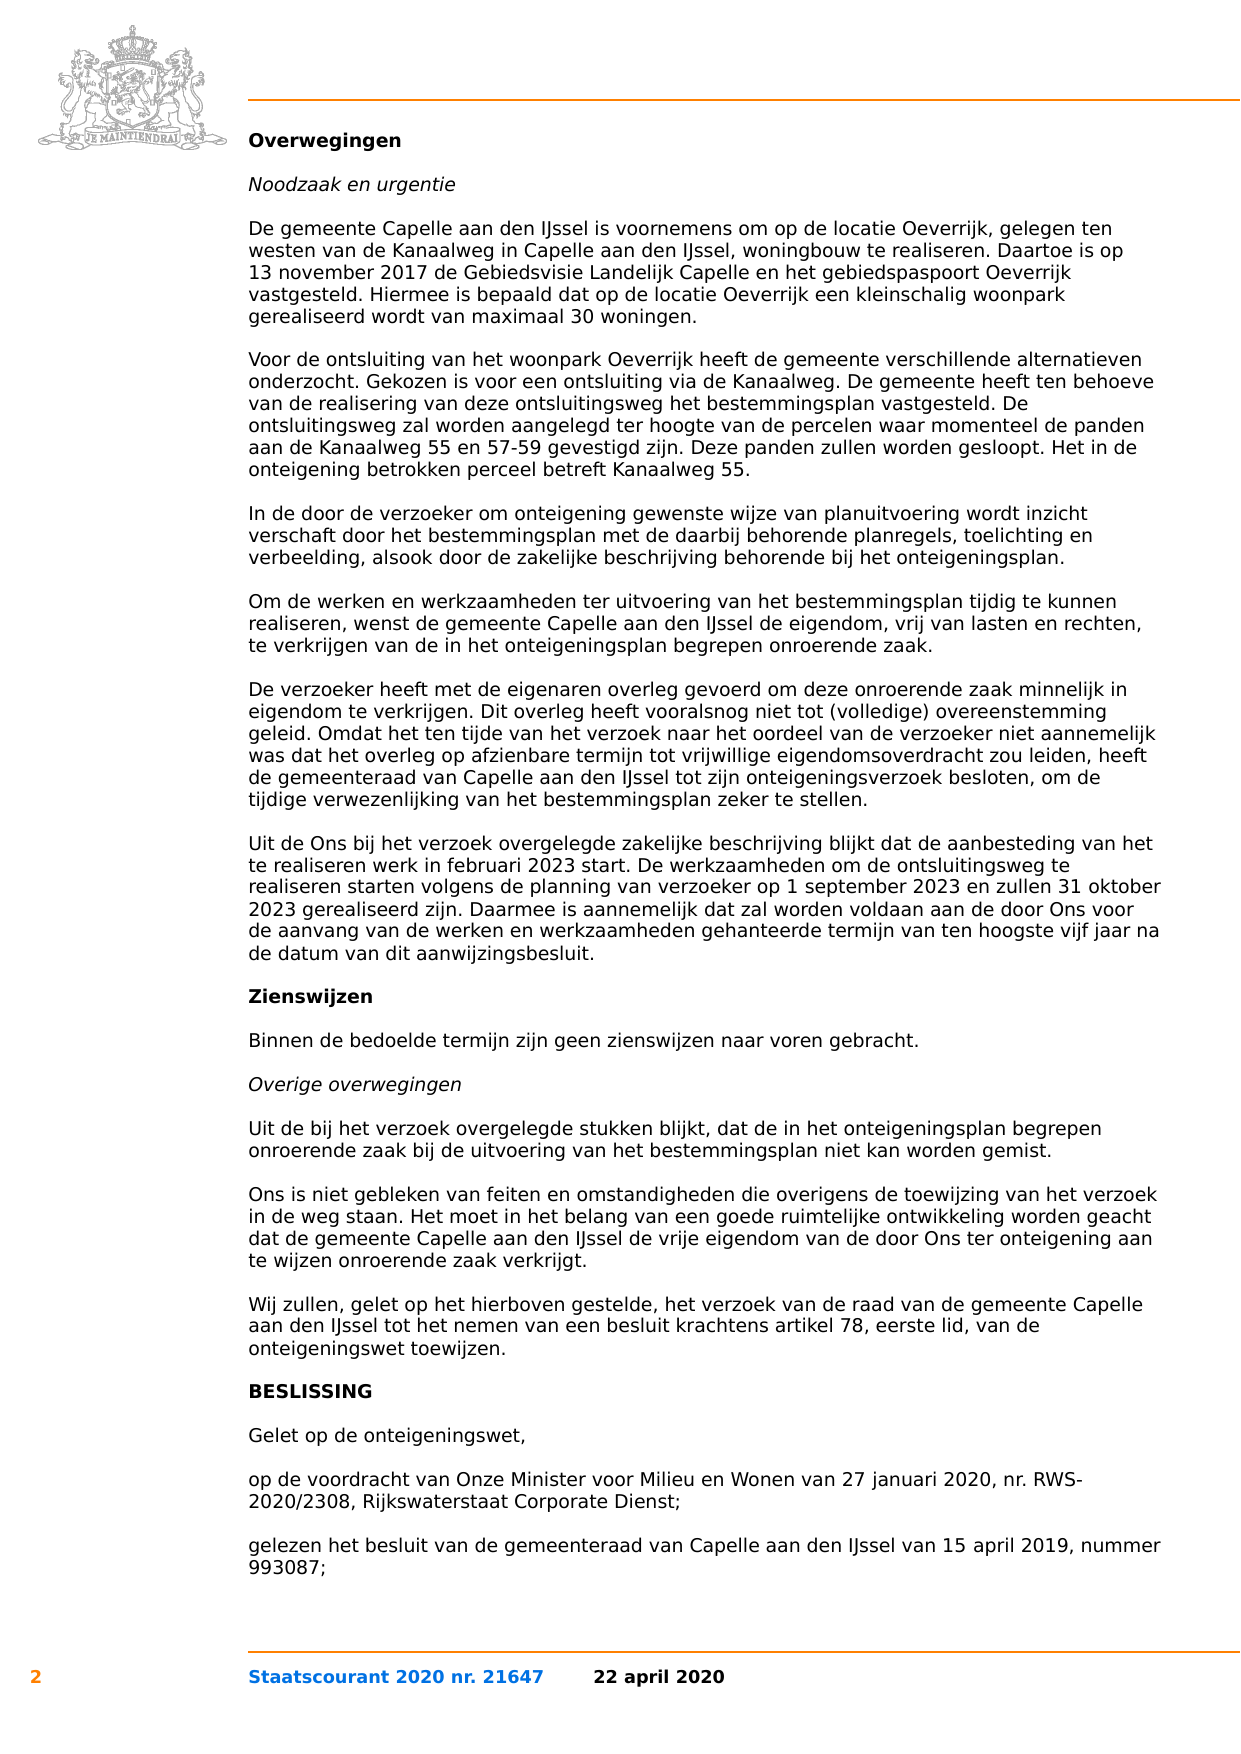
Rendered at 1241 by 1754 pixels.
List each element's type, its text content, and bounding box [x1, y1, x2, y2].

text Binnen de bedoelde termijn zijn geen zienswijzen naar voren gebracht. [248, 1030, 1163, 1052]
subtitle BESLISSING [248, 1381, 1163, 1403]
subtitle Noodzaak en urgentie [248, 174, 1163, 196]
text Om de werken en werkzaamheden ter uitvoering van het bestemmingsplan tijdig te kunnen realiseren, wenst de gemeente Capelle aan den IJssel de eigendom, vrij van lasten en rechten, te verkrijgen van de in het onteigeningsplan begrepen onroerende zaak. [248, 591, 1163, 657]
subtitle Zienswijzen [248, 986, 1163, 1008]
text Uit de Ons bij het verzoek overgelegde zakelijke beschrijving blijkt dat de aanbesteding van het te realiseren werk in februari 2023 start. De werkzaamheden om de ontsluitingsweg te realiseren starten volgens de planning van verzoeker op 1 september 2023 en zullen 31 oktober 2023 gerealiseerd zijn. Daarmee is aannemelijk dat zal worden voldaan aan de door Ons voor de aanvang van de werken en werkzaamheden gehanteerde termijn van ten hoogste vijf jaar na de datum van dit aanwijzingsbesluit. [248, 832, 1163, 964]
text Ons is niet gebleken van feiten en omstandigheden die overigens de toewijzing van het verzoek in de weg staan. Het moet in het belang van een goede ruimtelijke ontwikkeling worden geacht dat de gemeente Capelle aan den IJssel de vrije eigendom van de door Ons ter onteigening aan te wijzen onroerende zaak verkrijgt. [248, 1184, 1163, 1272]
text De verzoeker heeft met de eigenaren overleg gevoerd om deze onroerende zaak minnelijk in eigendom te verkrijgen. Dit overleg heeft vooralsnog niet tot (volledige) overeenstemming geleid. Omdat het ten tijde van het verzoek naar het oordeel van de verzoeker niet aannemelijk was dat het overleg op afzienbare termijn tot vrijwillige eigendomsoverdracht zou leiden, heeft de gemeenteraad van Capelle aan den IJssel tot zijn onteigeningsverzoek besloten, om de tijdige verwezenlijking van het bestemmingsplan zeker te stellen. [248, 679, 1163, 811]
text Wij zullen, gelet op het hierboven gestelde, het verzoek van de raad van de gemeente Capelle aan den IJssel tot het nemen van een besluit krachtens artikel 78, eerste lid, van de onteigeningswet toewijzen. [248, 1293, 1163, 1359]
text Gelet op de onteigeningswet, [248, 1425, 1163, 1447]
text Voor de ontsluiting van het woonpark Oeverrijk heeft de gemeente verschillende alternatieven onderzocht. Gekozen is voor een ontsluiting via de Kanaalweg. De gemeente heeft ten behoeve van de realisering van deze ontsluitingsweg het bestemmingsplan vastgesteld. De ontsluitingsweg zal worden aangelegd ter hoogte van de percelen waar momenteel de panden aan de Kanaalweg 55 en 57-59 gevestigd zijn. Deze panden zullen worden gesloopt. Het in de onteigening betrokken perceel betreft Kanaalweg 55. [248, 349, 1163, 481]
picture [38, 25, 227, 150]
subtitle Overwegingen [248, 130, 1163, 152]
text op de voordracht van Onze Minister voor Milieu en Wonen van 27 januari 2020, nr. RWS-2020/2308, Rijkswaterstaat Corporate Dienst; [248, 1469, 1163, 1513]
text Uit de bij het verzoek overgelegde stukken blijkt, dat de in het onteigeningsplan begrepen onroerende zaak bij de uitvoering van het bestemmingsplan niet kan worden gemist. [248, 1118, 1163, 1162]
subtitle Overige overwegingen [248, 1074, 1163, 1096]
text gelezen het besluit van de gemeenteraad van Capelle aan den IJssel van 15 april 2019, nummer 993087; [248, 1535, 1163, 1579]
text In de door de verzoeker om onteigening gewenste wijze van planuitvoering wordt inzicht verschaft door het bestemmingsplan met de daarbij behorende planregels, toelichting en verbeelding, alsook door de zakelijke beschrijving behorende bij het onteigeningsplan. [248, 503, 1163, 569]
text De gemeente Capelle aan den IJssel is voornemens om op de locatie Oeverrijk, gelegen ten westen van de Kanaalweg in Capelle aan den IJssel, woningbouw te realiseren. Daartoe is op 13 november 2017 de Gebiedsvisie Landelijk Capelle en het gebiedspaspoort Oeverrijk vastgesteld. Hiermee is bepaald dat op de locatie Oeverrijk een kleinschalig woonpark gerealiseerd wordt van maximaal 30 woningen. [248, 218, 1163, 327]
